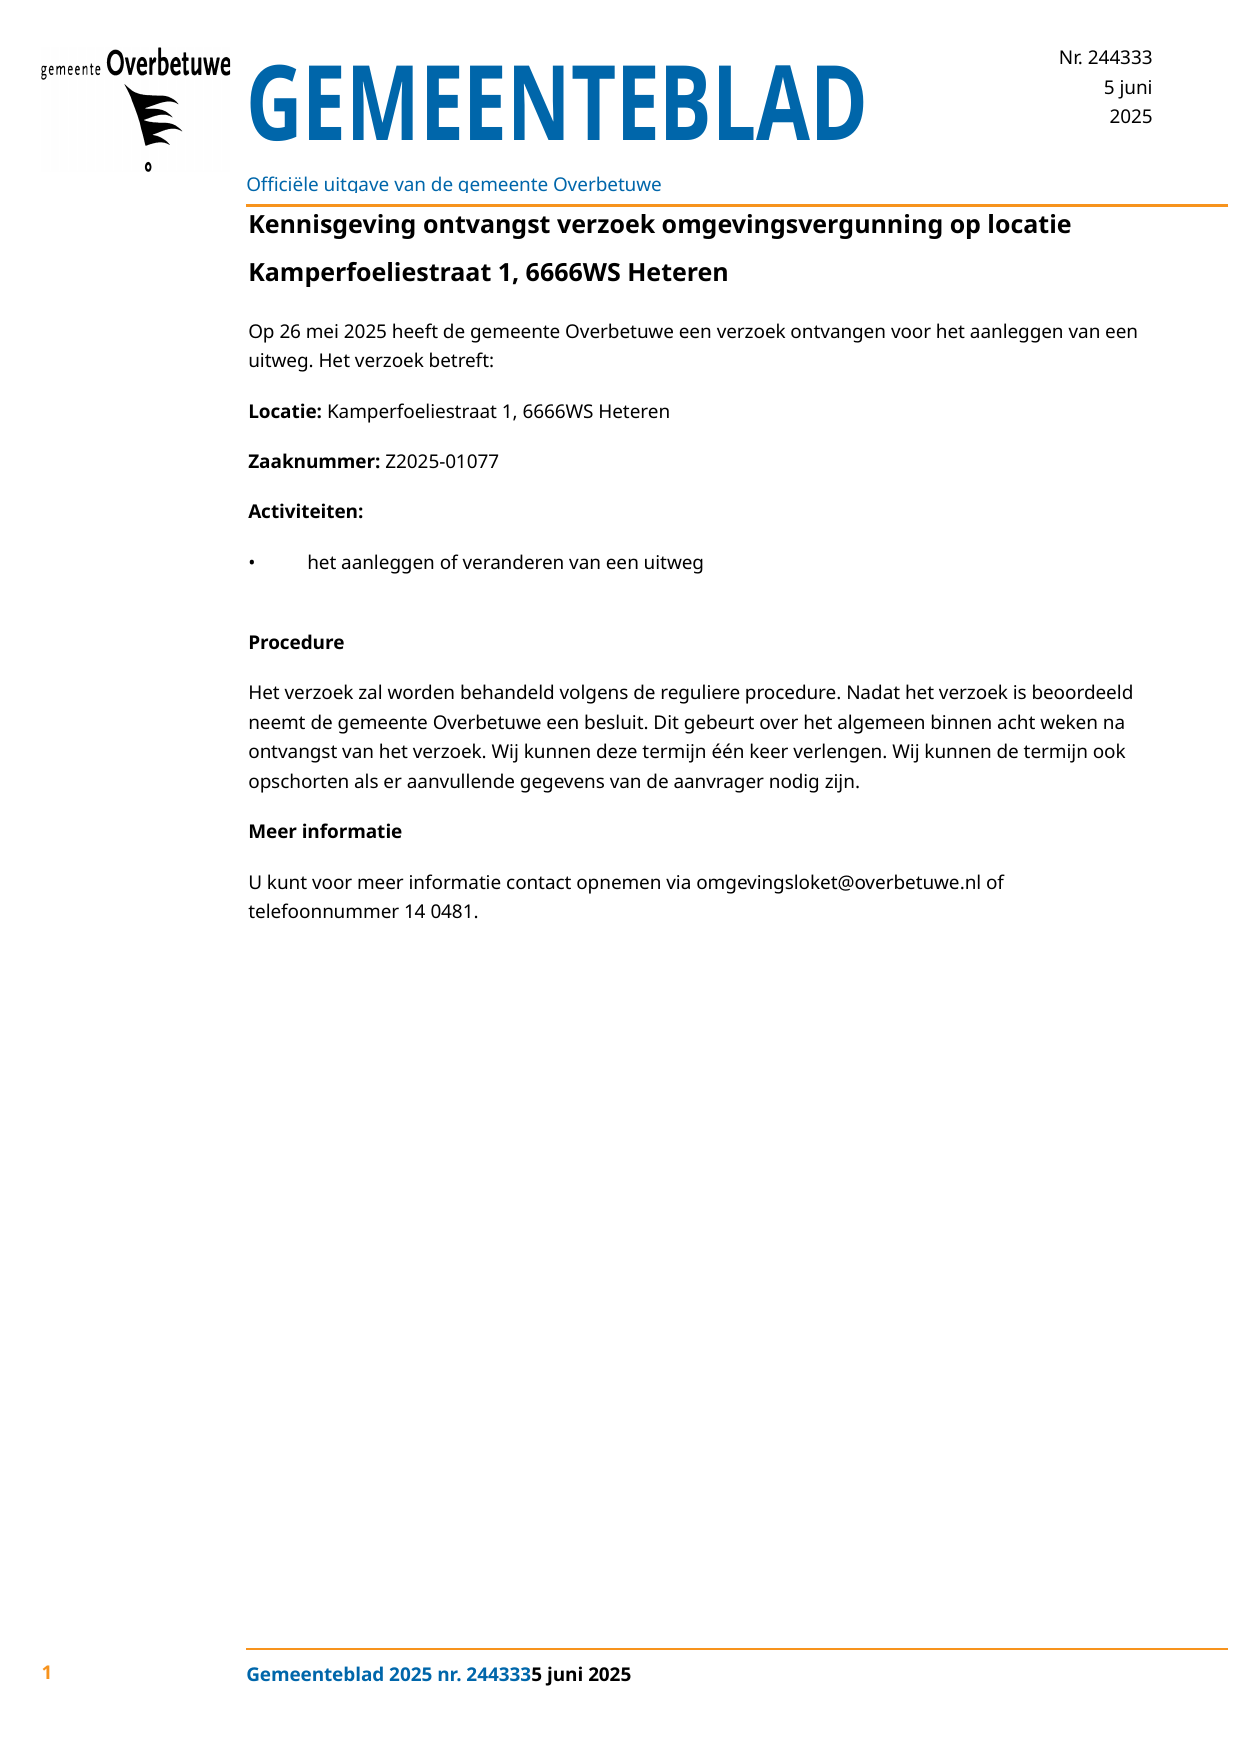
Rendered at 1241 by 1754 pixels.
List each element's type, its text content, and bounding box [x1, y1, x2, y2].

text Activiteiten: [248, 499, 1152, 524]
text Het verzoek zal worden behandeld volgens de reguliere procedure. Nadat het verzoek is beoordeeld neemt de gemeente Overbetuwe een besluit. Dit gebeurt over het algemeen binnen acht weken na ontvangst van het verzoek. Wij kunnen deze termijn één keer verlengen. Wij kunnen de termijn ook opschorten als er aanvullende gegevens van de aanvrager nodig zijn. [248, 679, 1152, 794]
text Op 26 mei 2025 heeft de gemeente Overbetuwe een verzoek ontvangen voor het aanleggen van een uitweg. Het verzoek betreft: [248, 318, 1152, 373]
text Meer informatie [248, 819, 1152, 844]
picture [41, 47, 231, 172]
text Locatie: Kamperfoeliestraat 1, 6666WS Heteren [248, 398, 1152, 424]
text Zaaknummer: Z2025-01077 [248, 448, 1152, 474]
text Kennisgeving ontvangst verzoek omgevingsvergunning op locatie Kamperfoeliestraat 1, 6666WS Heteren [248, 207, 1152, 288]
text Procedure [248, 629, 1152, 655]
text U kunt voor meer informatie contact opnemen via omgevingsloket@overbetuwe.nl of telefoonnummer 14 0481. [248, 869, 1152, 924]
list het aanleggen of veranderen van een uitweg [248, 549, 1152, 575]
